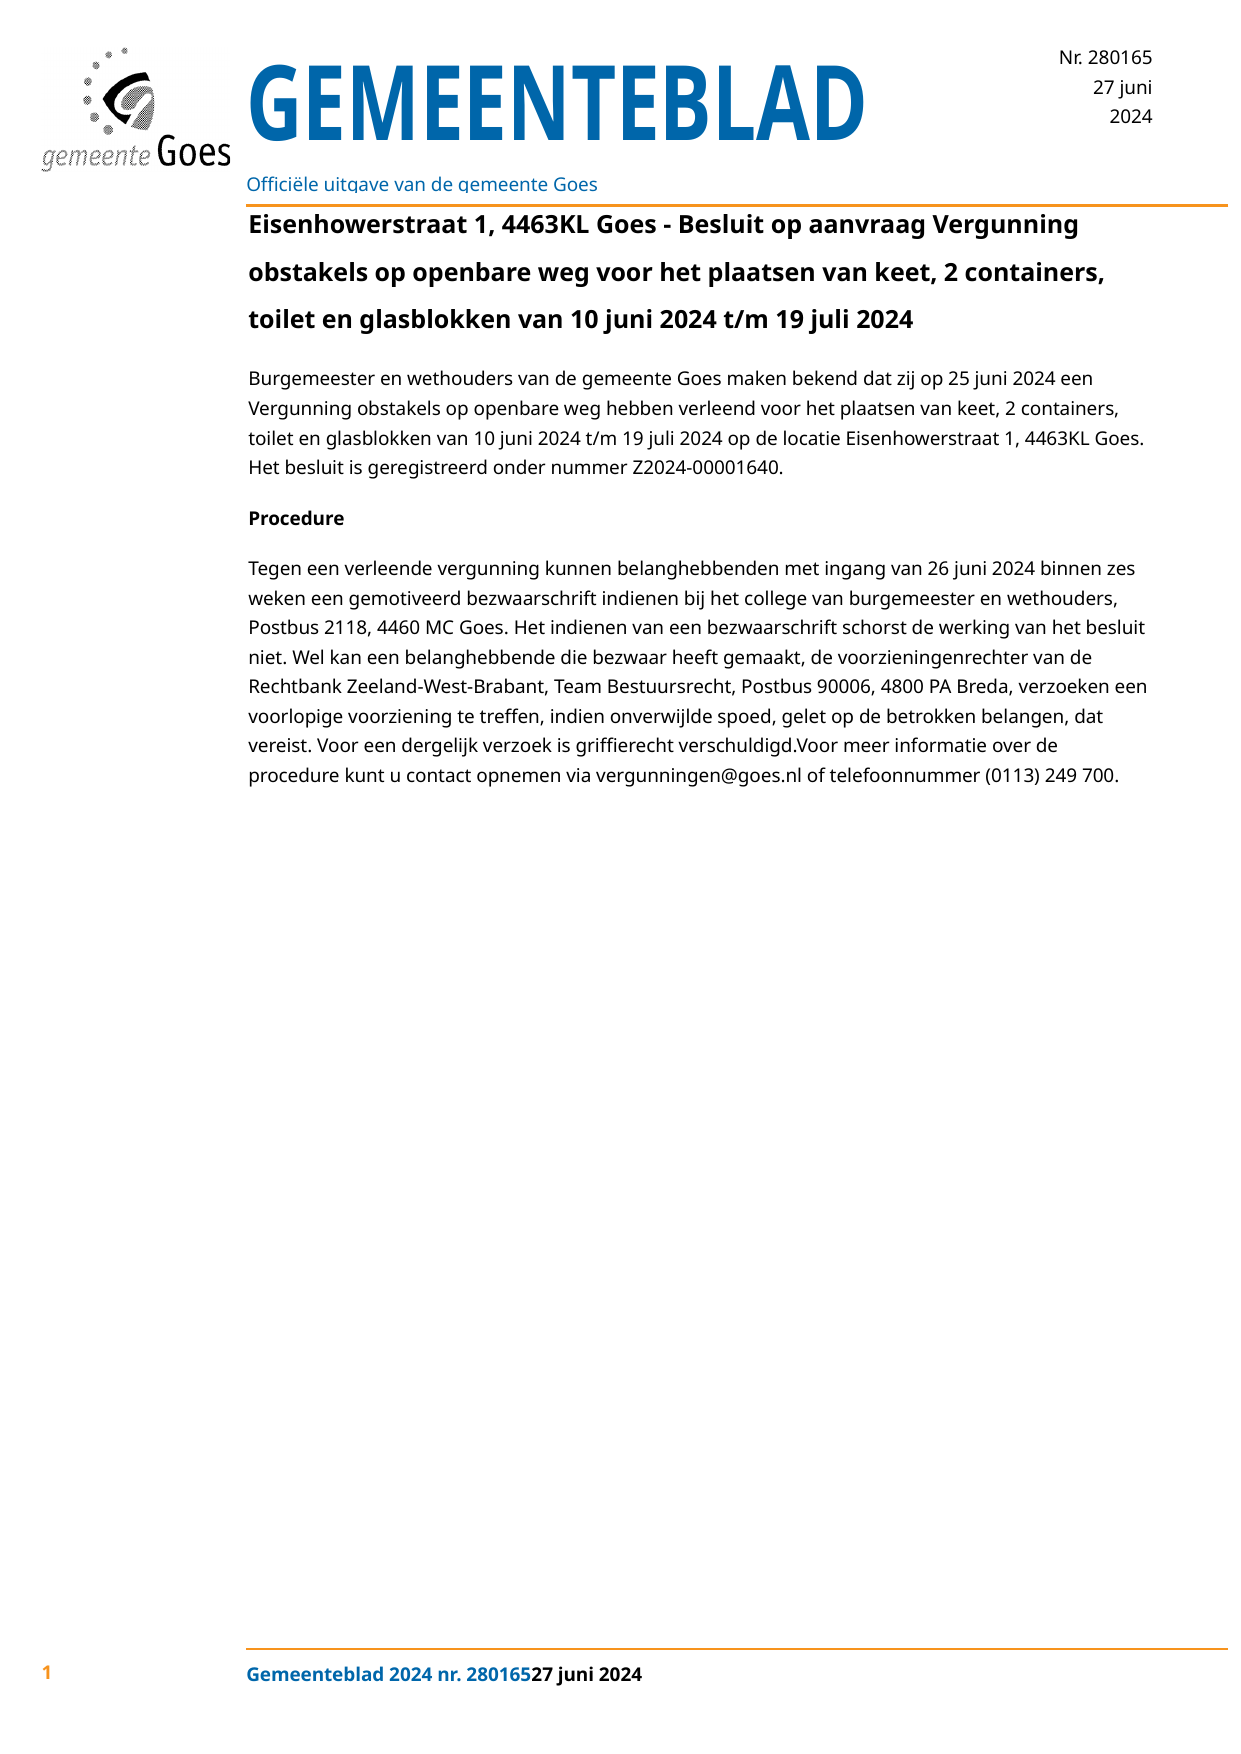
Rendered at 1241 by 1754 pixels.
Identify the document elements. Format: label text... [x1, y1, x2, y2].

text Tegen een verleende vergunning kunnen belanghebbenden met ingang van 26 juni 2024 binnen zes weken een gemotiveerd bezwaarschrift indienen bij het college van burgemeester en wethouders, Postbus 2118, 4460 MC Goes. Het indienen van een bezwaarschrift schorst de werking van het besluit niet. Wel kan een belanghebbende die bezwaar heeft gemaakt, de voorzieningenrechter van de Rechtbank Zeeland-West-Brabant, Team Bestuursrecht, Postbus 90006, 4800 PA Breda, verzoeken een voorlopige voorziening te treffen, indien onverwijlde spoed, gelet op de betrokken belangen, dat vereist. Voor een dergelijk verzoek is griffierecht verschuldigd.Voor meer informatie over de procedure kunt u contact opnemen via vergunningen@goes.nl of telefoonnummer (0113) 249 700. [248, 555, 1152, 788]
text Burgemeester en wethouders van de gemeente Goes maken bekend dat zij op 25 juni 2024 een Vergunning obstakels op openbare weg hebben verleend voor het plaatsen van keet, 2 containers, toilet en glasblokken van 10 juni 2024 t/m 19 juli 2024 op de locatie Eisenhowerstraat 1, 4463KL Goes. Het besluit is geregistreerd onder nummer Z2024-00001640. [248, 366, 1152, 480]
text Procedure [248, 505, 1152, 530]
text Eisenhowerstraat 1, 4463KL Goes - Besluit op aanvraag Vergunning obstakels op openbare weg voor het plaatsen van keet, 2 containers, toilet en glasblokken van 10 juni 2024 t/m 19 juli 2024 [248, 207, 1152, 336]
picture [41, 47, 231, 172]
